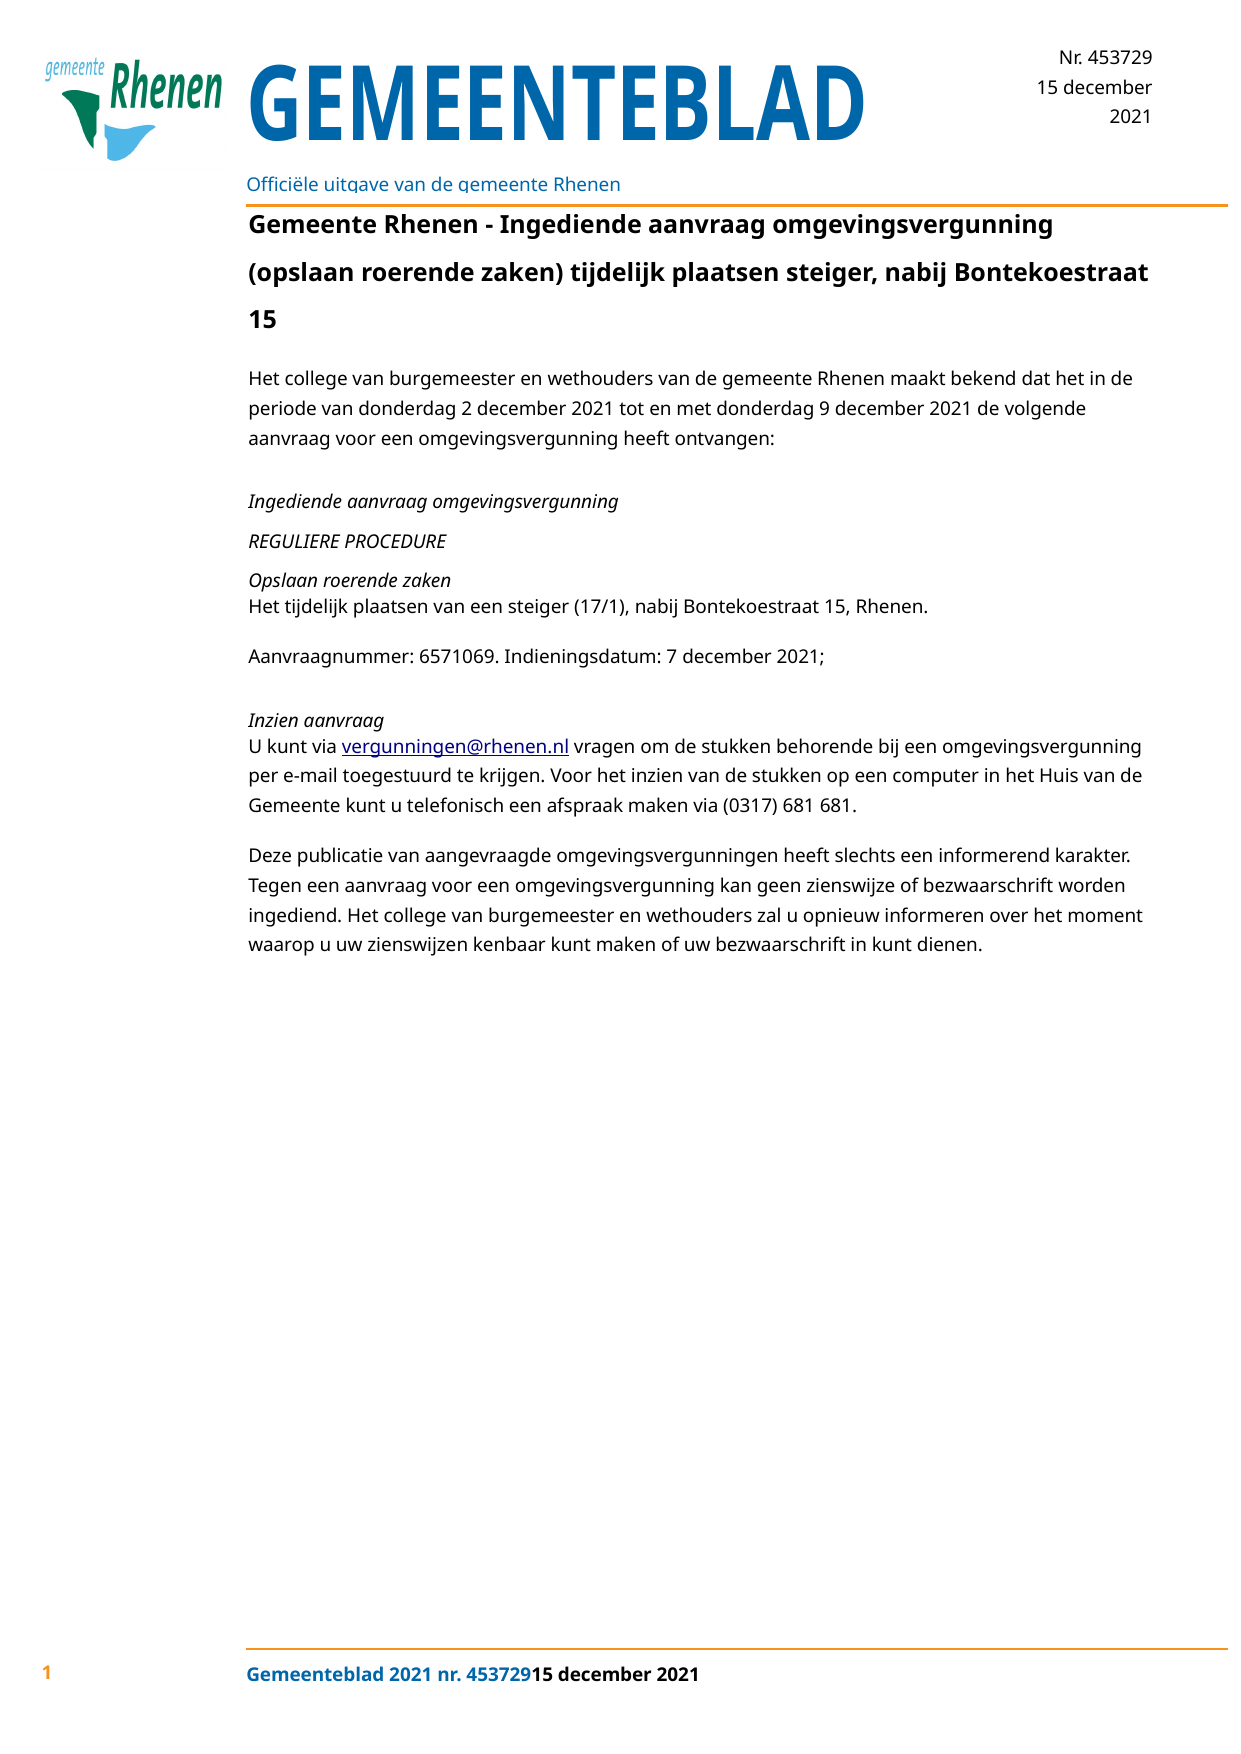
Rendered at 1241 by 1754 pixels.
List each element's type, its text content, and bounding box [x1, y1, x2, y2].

text Gemeente Rhenen - Ingediende aanvraag omgevingsvergunning (opslaan roerende zaken) tijdelijk plaatsen steiger, nabij Bontekoestraat 15 [248, 207, 1152, 336]
text Ingediende aanvraag omgevingsvergunning [248, 489, 1152, 514]
text REGULIERE PROCEDURE [248, 528, 1152, 554]
text Deze publicatie van aangevraagde omgevingsvergunningen heeft slechts een informerend karakter. Tegen een aanvraag voor een omgevingsvergunning kan geen zienswijze of bezwaarschrift worden ingediend. Het college van burgemeester en wethouders zal u opnieuw informeren over het moment waarop u uw zienswijzen kenbaar kunt maken of uw bezwaarschrift in kunt dienen. [248, 843, 1152, 957]
text Opslaan roerende zaken [248, 567, 1152, 593]
picture [41, 47, 231, 172]
text Het college van burgemeester en wethouders van de gemeente Rhenen maakt bekend dat het in de periode van donderdag 2 december 2021 tot en met donderdag 9 december 2021 de volgende aanvraag voor een omgevingsvergunning heeft ontvangen: [248, 366, 1152, 450]
text Het tijdelijk plaatsen van een steiger (17/1), nabij Bontekoestraat 15, Rhenen. [248, 593, 1152, 619]
text Inzien aanvraag [248, 707, 1152, 733]
text Aanvraagnummer: 6571069. Indieningsdatum: 7 december 2021; [248, 643, 1152, 669]
text U kunt via vergunningen@rhenen.nl vragen om de stukken behorende bij een omgevingsvergunning per e-mail toegestuurd te krijgen. Voor het inzien van de stukken op een computer in het Huis van de Gemeente kunt u telefonisch een afspraak maken via (0317) 681 681. [248, 733, 1152, 818]
